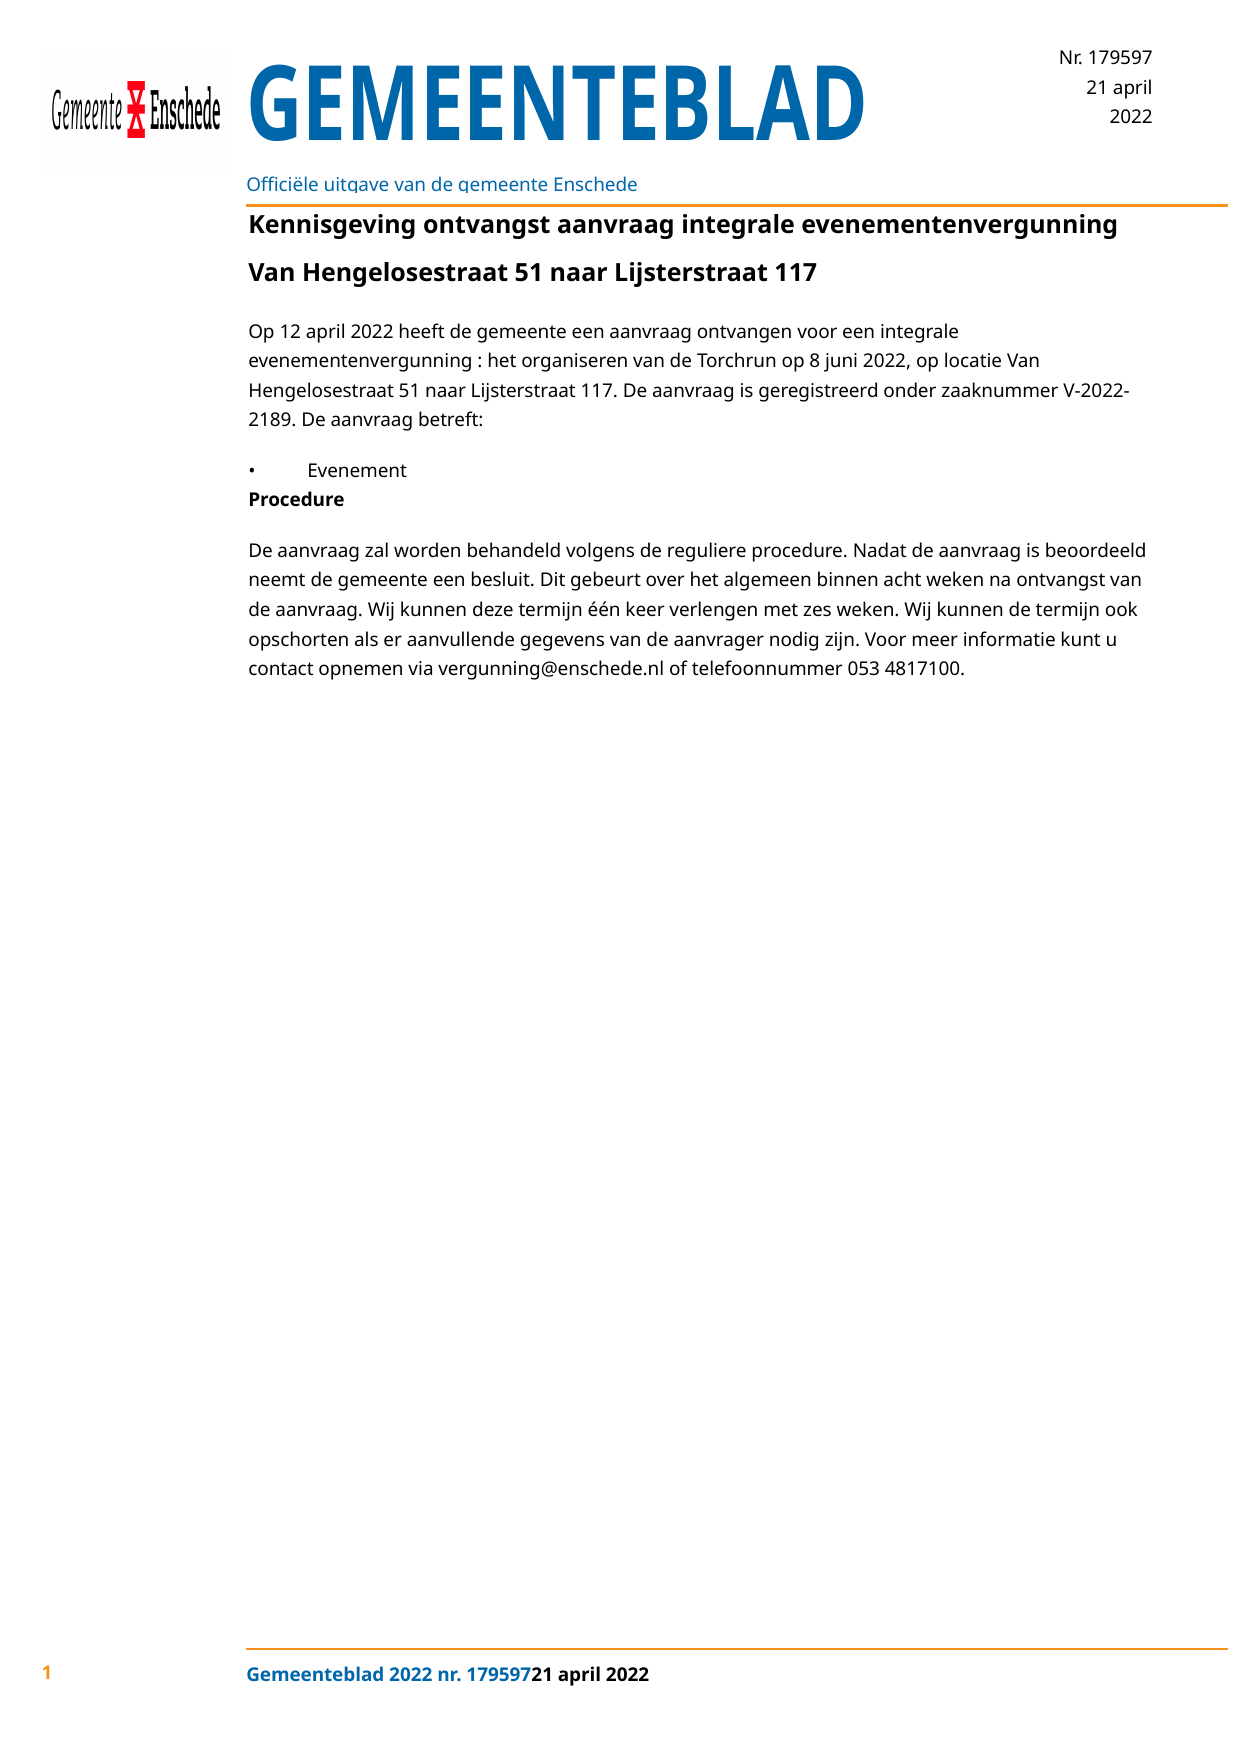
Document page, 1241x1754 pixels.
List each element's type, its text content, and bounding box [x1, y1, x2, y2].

list Evenement [248, 457, 1152, 483]
text Procedure [248, 487, 1152, 512]
text Op 12 april 2022 heeft de gemeente een aanvraag ontvangen voor een integrale evenementenvergunning : het organiseren van de Torchrun op 8 juni 2022, op locatie Van Hengelosestraat 51 naar Lijsterstraat 117. De aanvraag is geregistreerd onder zaaknummer V-2022-2189. De aanvraag betreft: [248, 318, 1152, 432]
text De aanvraag zal worden behandeld volgens de reguliere procedure. Nadat de aanvraag is beoordeeld neemt de gemeente een besluit. Dit gebeurt over het algemeen binnen acht weken na ontvangst van de aanvraag. Wij kunnen deze termijn één keer verlengen met zes weken. Wij kunnen de termijn ook opschorten als er aanvullende gegevens van de aanvrager nodig zijn. Voor meer informatie kunt u contact opnemen via vergunning@enschede.nl of telefoonnummer 053 4817100. [248, 537, 1152, 681]
picture [41, 47, 231, 172]
text Kennisgeving ontvangst aanvraag integrale evenementenvergunning Van Hengelosestraat 51 naar Lijsterstraat 117 [248, 207, 1152, 288]
